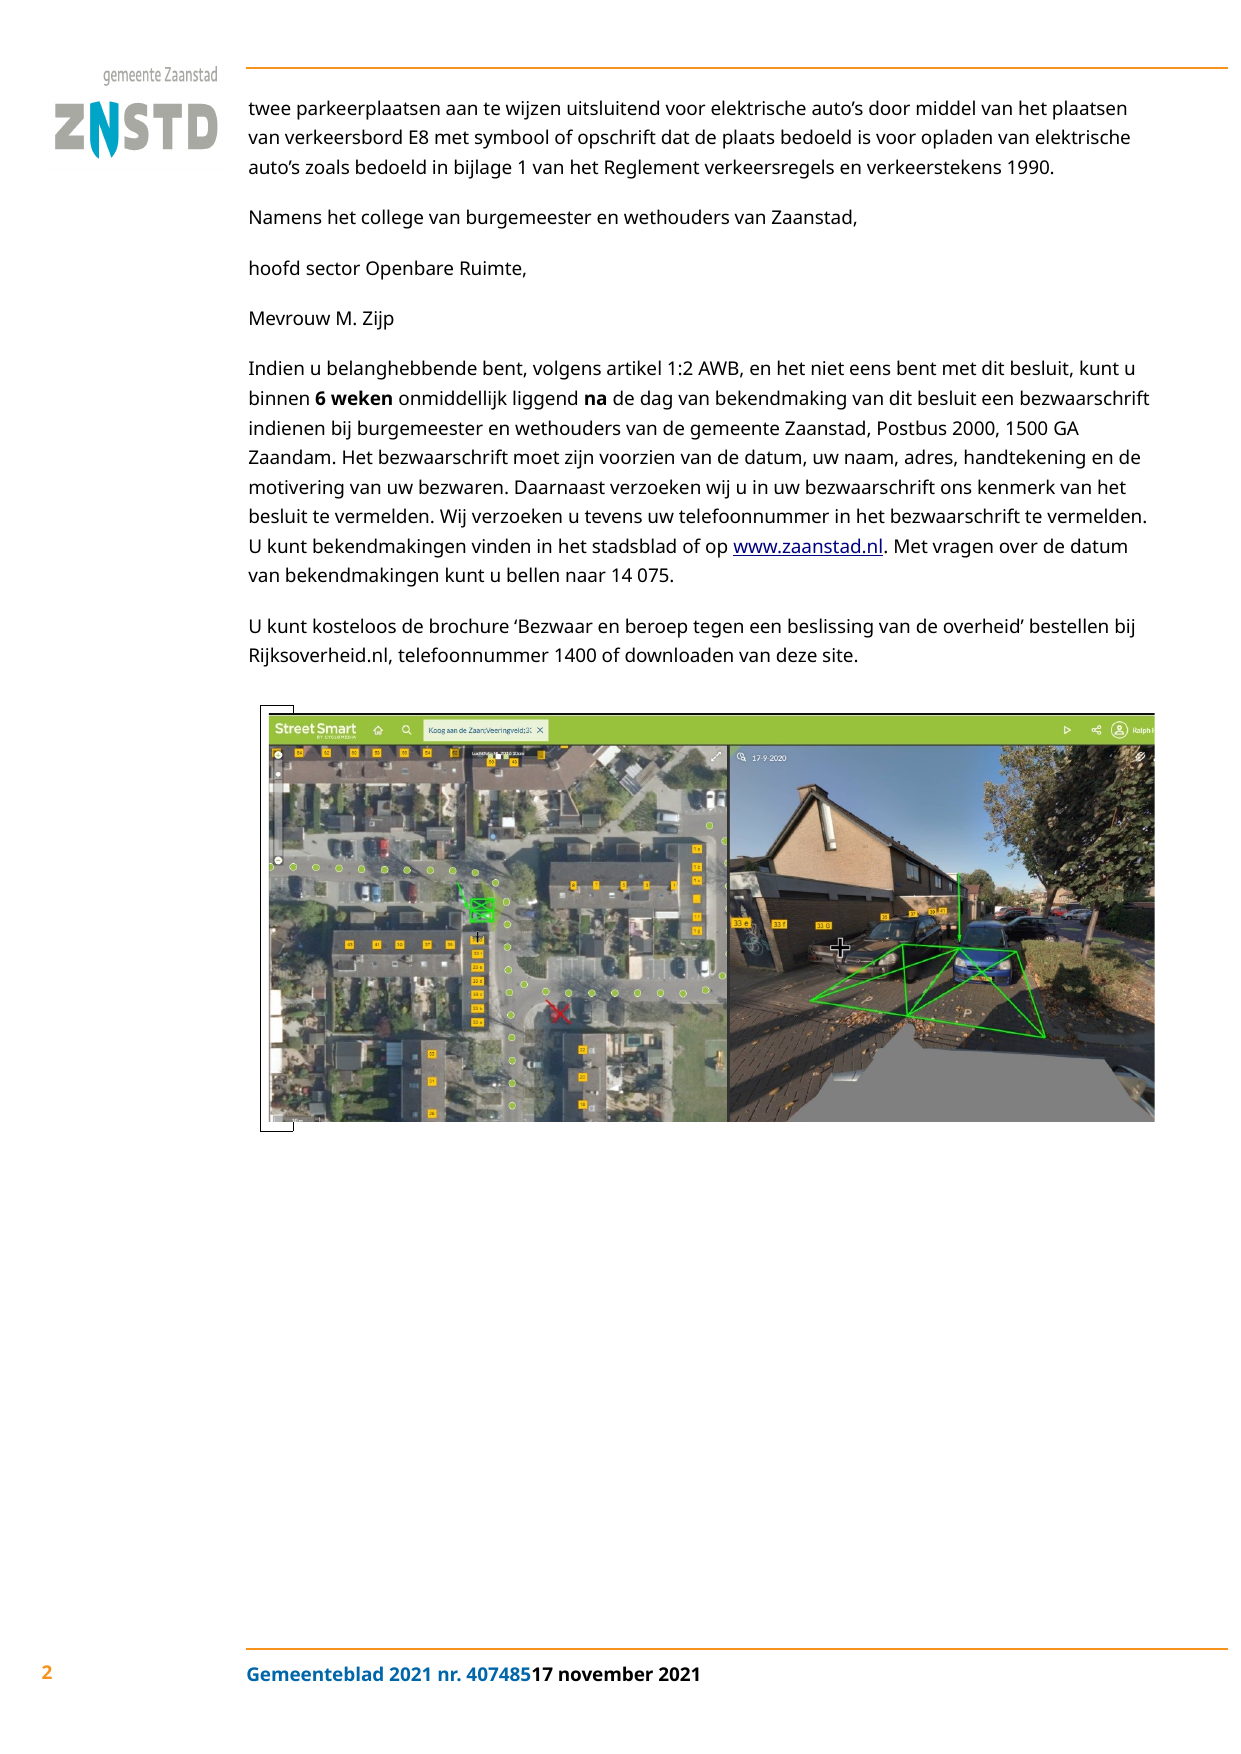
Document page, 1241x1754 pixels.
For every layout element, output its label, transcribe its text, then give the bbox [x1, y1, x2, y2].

text hoofd sector Openbare Ruimte, [248, 255, 1152, 281]
text Indien u belanghebbende bent, volgens artikel 1:2 AWB, en het niet eens bent met dit besluit, kunt u binnen 6 weken onmiddellijk liggend na de dag van bekendmaking van dit besluit een bezwaarschrift indienen bij burgemeester en wethouders van de gemeente Zaanstad, Postbus 2000, 1500 GA Zaandam. Het bezwaarschrift moet zijn voorzien van de datum, uw naam, adres, handtekening en de motivering van uw bezwaren. Daarnaast verzoeken wij u in uw bezwaarschrift ons kenmerk van het besluit te vermelden. Wij verzoeken u tevens uw telefoonnummer in het bezwaarschrift te vermelden. U kunt bekendmakingen vinden in het stadsblad of op www.zaanstad.nl. Met vragen over de datum van bekendmakingen kunt u bellen naar 14 075. [248, 356, 1152, 588]
text twee parkeerplaatsen aan te wijzen uitsluitend voor elektrische auto’s door middel van het plaatsen van verkeersbord E8 met symbool of opschrift dat de plaats bedoeld is voor opladen van elektrische auto’s zoals bedoeld in bijlage 1 van het Reglement verkeersregels en verkeerstekens 1990. [248, 95, 1152, 180]
text Mevrouw M. Zijp [248, 305, 1152, 331]
text U kunt kosteloos de brochure ‘Bezwaar en beroep tegen een beslissing van de overheid’ bestellen bij Rijksoverheid.nl, telefoonnummer 1400 of downloaden van deze site. [248, 613, 1152, 668]
picture [268, 713, 1155, 1122]
text Namens het college van burgemeester en wethouders van Zaanstad, [248, 204, 1152, 230]
picture [41, 47, 231, 172]
